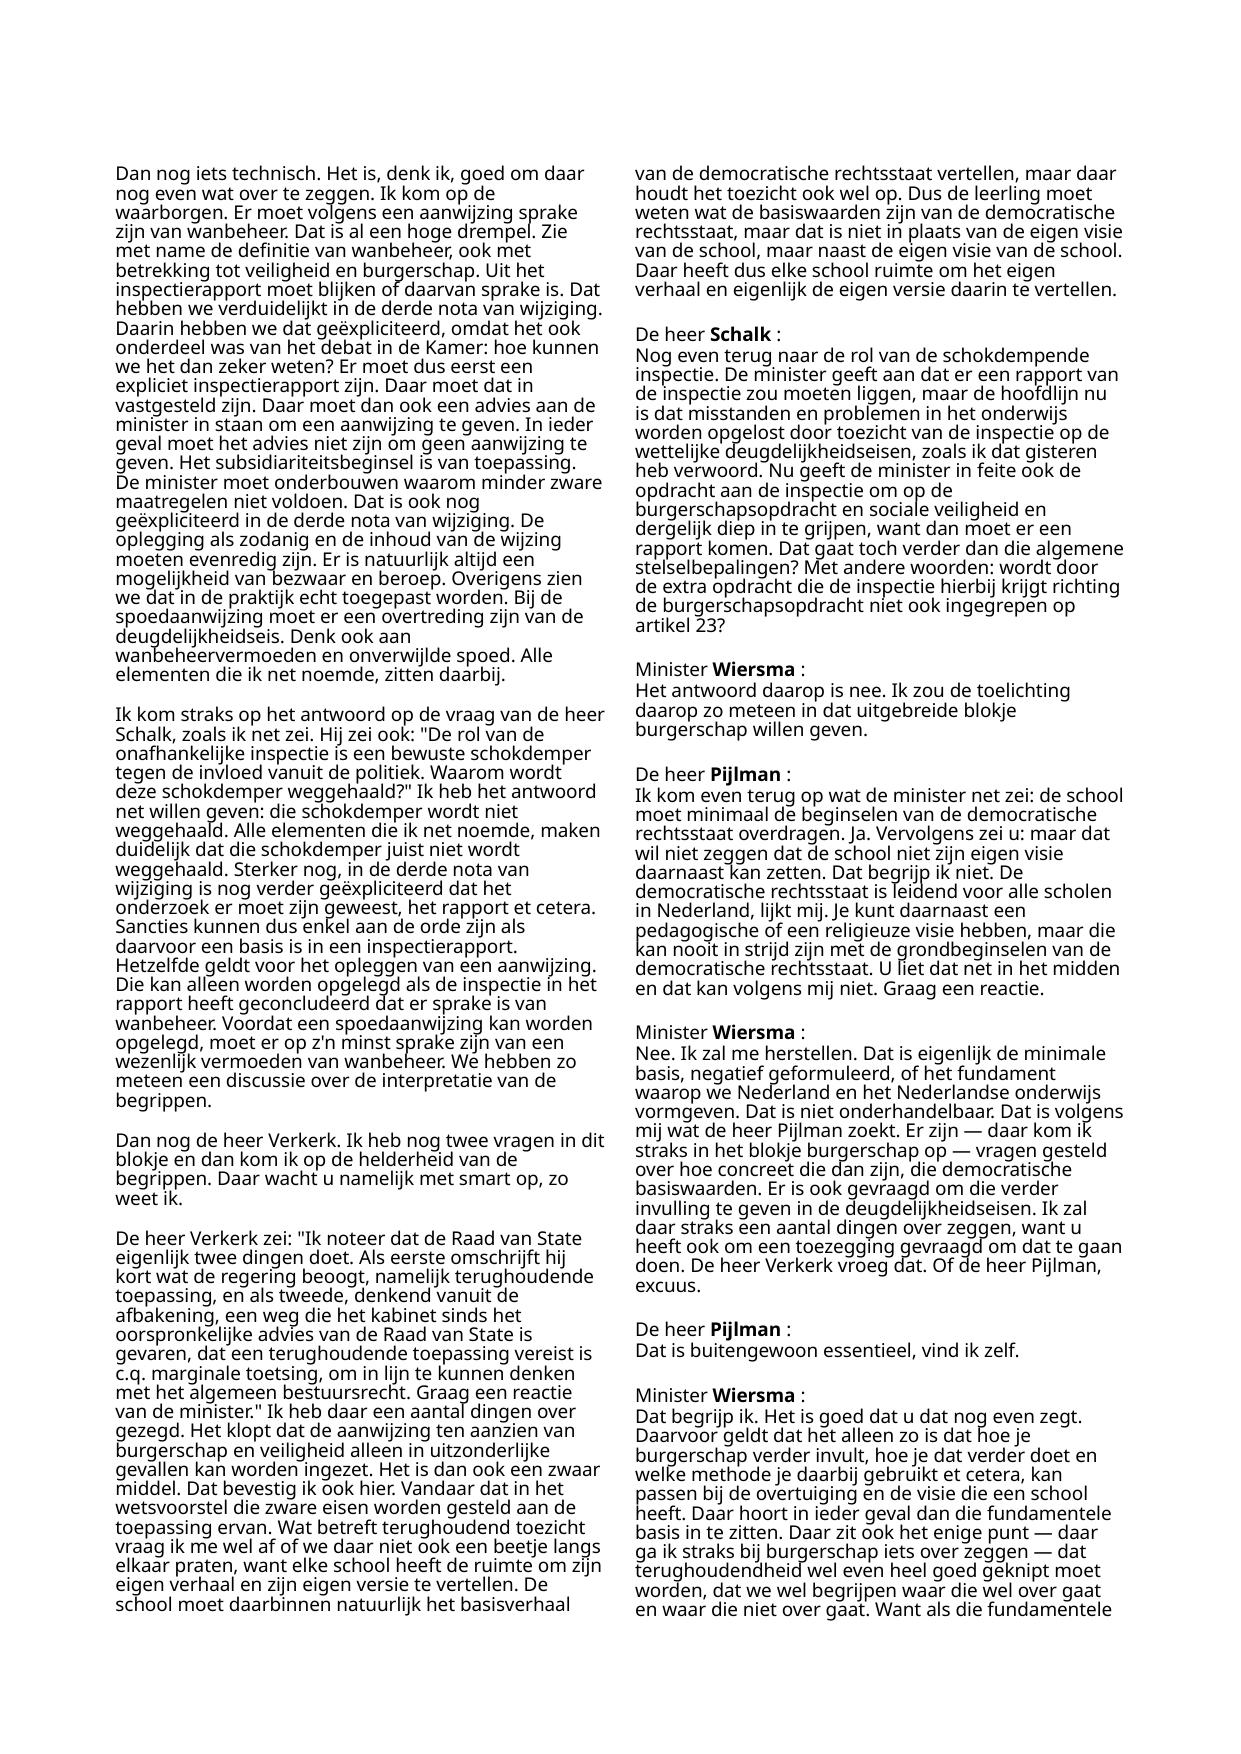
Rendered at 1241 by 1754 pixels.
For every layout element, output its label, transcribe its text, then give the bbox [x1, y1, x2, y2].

text van de democratische rechtsstaat vertellen, maar daar houdt het toezicht ook wel op. Dus de leerling moet weten wat de basiswaarden zijn van de democratische rechtsstaat, maar dat is niet in plaats van de eigen visie van de school, maar naast de eigen visie van de school. Daar heeft dus elke school ruimte om het eigen verhaal en eigenlijk de eigen versie daarin te vertellen. [635, 165, 1125, 300]
text Ik kom even terug op wat de minister net zei: de school moet minimaal de beginselen van de democratische rechtsstaat overdragen. Ja. Vervolgens zei u: maar dat wil niet zeggen dat de school niet zijn eigen visie daarnaast kan zetten. Dat begrijp ik niet. De democratische rechtsstaat is leidend voor alle scholen in Nederland, lijkt mij. Je kunt daarnaast een pedagogische of een religieuze visie hebben, maar die kan nooit in strijd zijn met de grondbeginselen van de democratische rechtsstaat. U liet dat net in het midden en dat kan volgens mij niet. Graag een reactie. [635, 787, 1125, 999]
text De heer Pijlman : [635, 761, 1125, 787]
text Dat is buitengewoon essentieel, vind ik zelf. [635, 1342, 1125, 1362]
text Dan nog iets technisch. Het is, denk ik, goed om daar nog even wat over te zeggen. Ik kom op de waarborgen. Er moet volgens een aanwijzing sprake zijn van wanbeheer. Dat is al een hoge drempel. Zie met name de definitie van wanbeheer, ook met betrekking tot veiligheid en burgerschap. Uit het inspectierapport moet blijken of daarvan sprake is. Dat hebben we verduidelijkt in de derde nota van wijziging. Daarin hebben we dat geëxpliciteerd, omdat het ook onderdeel was van het debat in de Kamer: hoe kunnen we het dan zeker weten? Er moet dus eerst een expliciet inspectierapport zijn. Daar moet dat in vastgesteld zijn. Daar moet dan ook een advies aan de minister in staan om een aanwijzing te geven. In ieder geval moet het advies niet zijn om geen aanwijzing te geven. Het subsidiariteitsbeginsel is van toepassing. De minister moet onderbouwen waarom minder zware maatregelen niet voldoen. Dat is ook nog geëxpliciteerd in de derde nota van wijziging. De oplegging als zodanig en de inhoud van de wijzing moeten evenredig zijn. Er is natuurlijk altijd een mogelijkheid van bezwaar en beroep. Overigens zien we dat in de praktijk echt toegepast worden. Bij de spoedaanwijzing moet er een overtreding zijn van de deugdelijkheidseis. Denk ook aan wanbeheervermoeden en onverwijlde spoed. Alle elementen die ik net noemde, zitten daarbij. [115, 165, 605, 686]
text Minister Wiersma : [635, 1019, 1125, 1045]
text Nee. Ik zal me herstellen. Dat is eigenlijk de minimale basis, negatief geformuleerd, of het fundament waarop we Nederland en het Nederlandse onderwijs vormgeven. Dat is niet onderhandelbaar. Dat is volgens mij wat de heer Pijlman zoekt. Er zijn — daar kom ik straks in het blokje burgerschap op — vragen gesteld over hoe concreet die dan zijn, die democratische basiswaarden. Er is ook gevraagd om die verder invulling te geven in de deugdelijkheidseisen. Ik zal daar straks een aantal dingen over zeggen, want u heeft ook om een toezegging gevraagd om dat te gaan doen. De heer Verkerk vroeg dat. Of de heer Pijlman, excuus. [635, 1045, 1125, 1296]
text De heer Schalk : [635, 321, 1125, 347]
text Het antwoord daarop is nee. Ik zou de toelichting daarop zo meteen in dat uitgebreide blokje burgerschap willen geven. [635, 682, 1125, 740]
text Dat begrijp ik. Het is goed dat u dat nog even zegt. Daarvoor geldt dat het alleen zo is dat hoe je burgerschap verder invult, hoe je dat verder doet en welke methode je daarbij gebruikt et cetera, kan passen bij de overtuiging en de visie die een school heeft. Daar hoort in ieder geval dan die fundamentele basis in te zitten. Daar zit ook het enige punt — daar ga ik straks bij burgerschap iets over zeggen — dat terughoudendheid wel even heel goed geknipt moet worden, dat we wel begrijpen waar die wel over gaat en waar die niet over gaat. Want als die fundamentele [635, 1408, 1125, 1620]
text Nog even terug naar de rol van de schokdempende inspectie. De minister geeft aan dat er een rapport van de inspectie zou moeten liggen, maar de hoofdlijn nu is dat misstanden en problemen in het onderwijs worden opgelost door toezicht van de inspectie op de wettelijke deugdelijkheidseisen, zoals ik dat gisteren heb verwoord. Nu geeft de minister in feite ook de opdracht aan de inspectie om op de burgerschapsopdracht en sociale veiligheid en dergelijk diep in te grijpen, want dan moet er een rapport komen. Dat gaat toch verder dan die algemene stelselbepalingen? Met andere woorden: wordt door de extra opdracht die de inspectie hierbij krijgt richting de burgerschapsopdracht niet ook ingegrepen op artikel 23? [635, 347, 1125, 636]
text Minister Wiersma : [635, 657, 1125, 682]
text Dan nog de heer Verkerk. Ik heb nog twee vragen in dit blokje en dan kom ik op de helderheid van de begrippen. Daar wacht u namelijk met smart op, zo weet ik. [115, 1132, 605, 1209]
text De heer Pijlman : [635, 1317, 1125, 1342]
text Ik kom straks op het antwoord op de vraag van de heer Schalk, zoals ik net zei. Hij zei ook: "De rol van de onafhankelijke inspectie is een bewuste schokdemper tegen de invloed vanuit de politiek. Waarom wordt deze schokdemper weggehaald?" Ik heb het antwoord net willen geven: die schokdemper wordt niet weggehaald. Alle elementen die ik net noemde, maken duidelijk dat die schokdemper juist niet wordt weggehaald. Sterker nog, in de derde nota van wijziging is nog verder geëxpliciteerd dat het onderzoek er moet zijn geweest, het rapport et cetera. Sancties kunnen dus enkel aan de orde zijn als daarvoor een basis is in een inspectierapport. Hetzelfde geldt voor het opleggen van een aanwijzing. Die kan alleen worden opgelegd als de inspectie in het rapport heeft geconcludeerd dat er sprake is van wanbeheer. Voordat een spoedaanwijzing kan worden opgelegd, moet er op z'n minst sprake zijn van een wezenlijk vermoeden van wanbeheer. We hebben zo meteen een discussie over de interpretatie van de begrippen. [115, 706, 605, 1111]
text De heer Verkerk zei: "Ik noteer dat de Raad van State eigenlijk twee dingen doet. Als eerste omschrijft hij kort wat de regering beoogt, namelijk terughoudende toepassing, en als tweede, denkend vanuit de afbakening, een weg die het kabinet sinds het oorspronkelijke advies van de Raad van State is gevaren, dat een terughoudende toepassing vereist is c.q. marginale toetsing, om in lijn te kunnen denken met het algemeen bestuursrecht. Graag een reactie van de minister." Ik heb daar een aantal dingen over gezegd. Het klopt dat de aanwijzing ten aanzien van burgerschap en veiligheid alleen in uitzonderlijke gevallen kan worden ingezet. Het is dan ook een zwaar middel. Dat bevestig ik ook hier. Vandaar dat in het wetsvoorstel die zware eisen worden gesteld aan de toepassing ervan. Wat betreft terughoudend toezicht vraag ik me wel af of we daar niet ook een beetje langs elkaar praten, want elke school heeft de ruimte om zijn eigen verhaal en zijn eigen versie te vertellen. De school moet daarbinnen natuurlijk het basisverhaal [115, 1229, 605, 1615]
text Minister Wiersma : [635, 1382, 1125, 1408]
